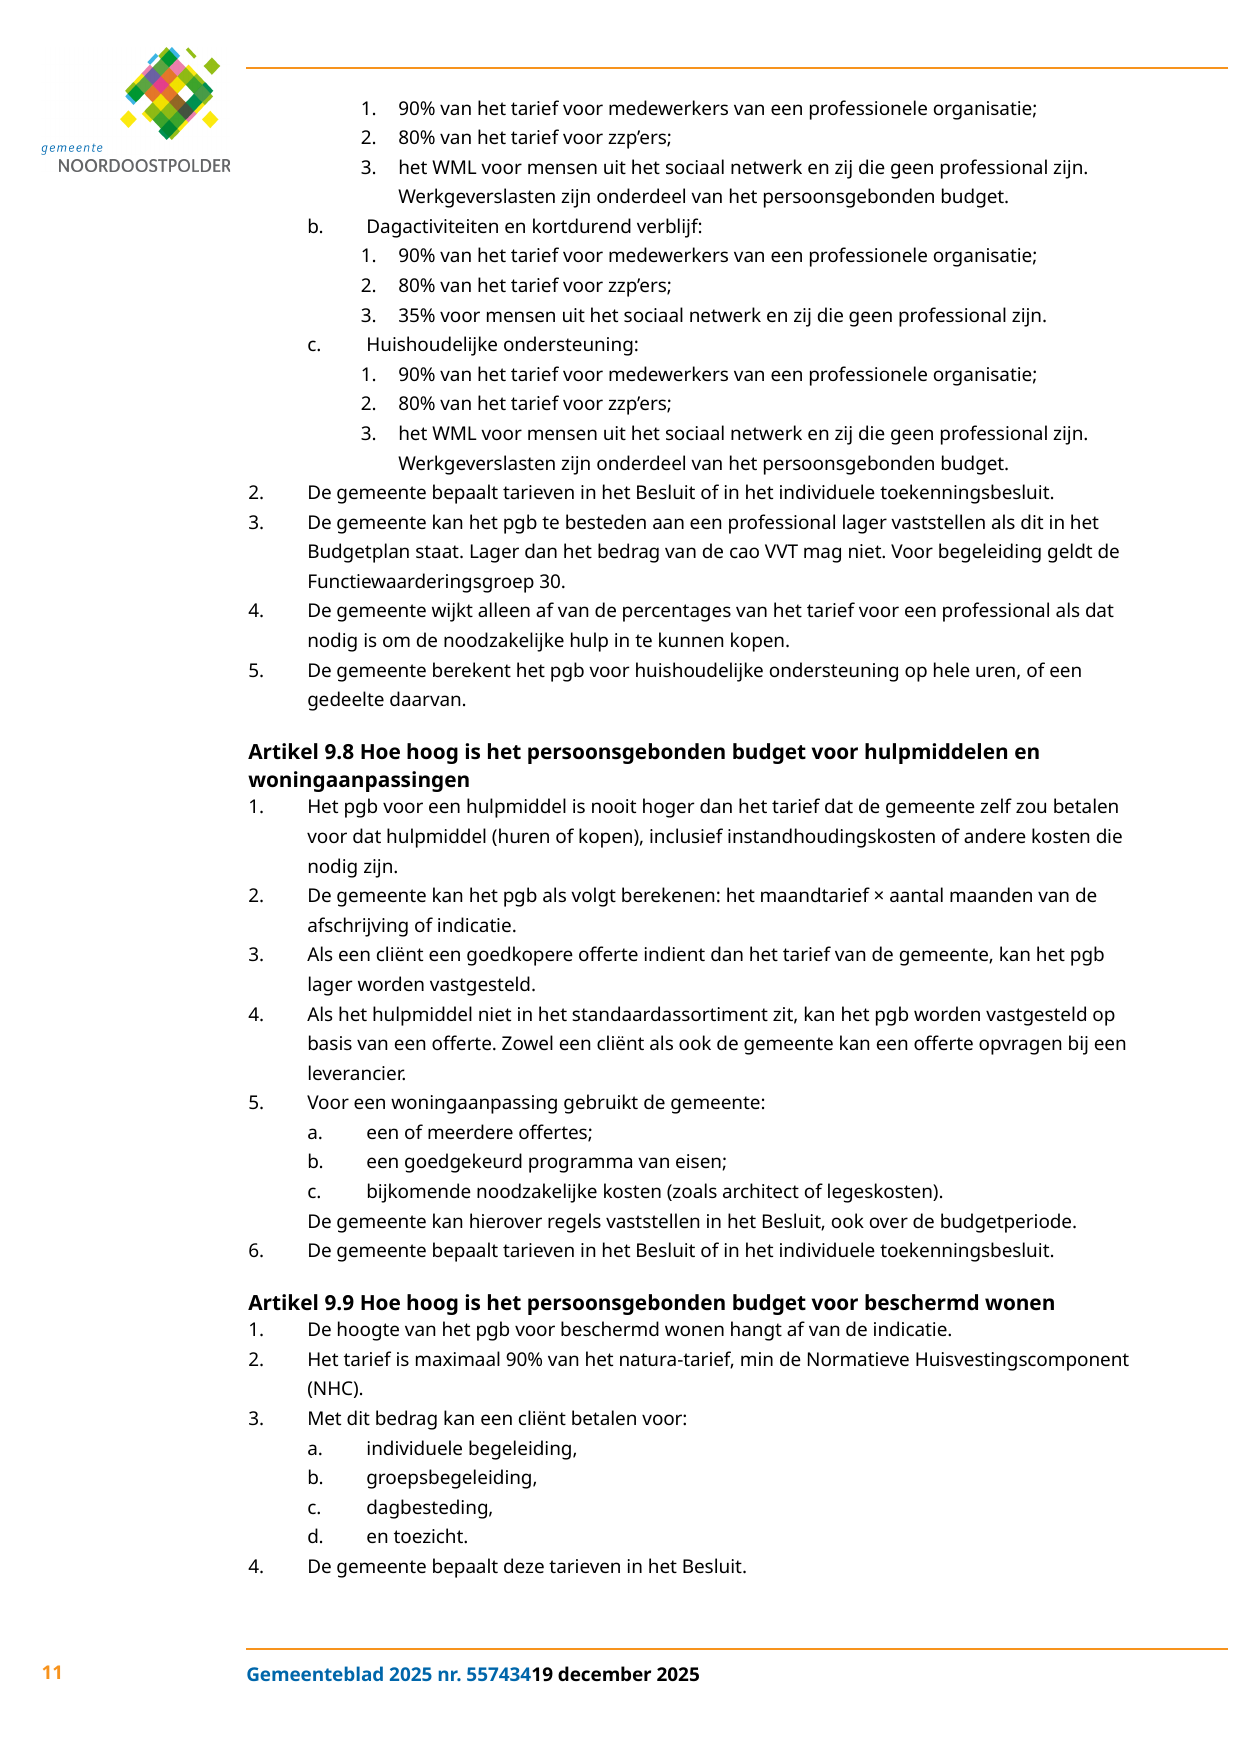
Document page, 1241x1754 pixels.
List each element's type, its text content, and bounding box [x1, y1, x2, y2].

list De gemeente kan het pgb als volgt berekenen: het maandtarief × aantal maanden van de afschrijving of indicatie. [248, 882, 1152, 938]
text Artikel 9.8 Hoe hoog is het persoonsgebonden budget voor hulpmiddelen en woningaanpassingen [248, 737, 1152, 794]
list een goedgekeurd programma van eisen; [307, 1149, 1152, 1174]
list De gemeente bepaalt tarieven in het Besluit of in het individuele toekenningsbesluit. [248, 479, 1152, 505]
list De hoogte van het pgb voor beschermd wonen hangt af van de indicatie. [248, 1316, 1152, 1342]
list Als een cliënt een goedkopere offerte indient dan het tarief van de gemeente, kan het pgb lager worden vastgesteld. [248, 942, 1152, 997]
list 90% van het tarief voor medewerkers van een professionele organisatie; [361, 95, 1152, 121]
list 90% van het tarief voor medewerkers van een professionele organisatie; [361, 361, 1152, 387]
list Met dit bedrag kan een cliënt betalen voor: [248, 1405, 1152, 1431]
list De gemeente wijkt alleen af van de percentages van het tarief voor een professional als dat nodig is om de noodzakelijke hulp in te kunnen kopen. [248, 598, 1152, 653]
list 80% van het tarief voor zzp’ers; [361, 391, 1152, 416]
list 80% van het tarief voor zzp’ers; [361, 124, 1152, 150]
list bijkomende noodzakelijke kosten (zoals architect of legeskosten). [307, 1178, 1152, 1204]
list 35% voor mensen uit het sociaal netwerk en zij die geen professional zijn. [361, 302, 1152, 328]
list individuele begeleiding, [307, 1435, 1152, 1460]
list Het pgb voor een hulpmiddel is nooit hoger dan het tarief dat de gemeente zelf zou betalen voor dat hulpmiddel (huren of kopen), inclusief instandhoudingskosten of andere kosten die nodig zijn. [248, 794, 1152, 879]
list 90% van het tarief voor medewerkers van een professionele organisatie; [361, 243, 1152, 268]
list Huishoudelijke ondersteuning: [307, 331, 1152, 357]
list en toezicht. [307, 1523, 1152, 1549]
list het WML voor mensen uit het sociaal netwerk en zij die geen professional zijn. Werkgeverslasten zijn onderdeel van het persoonsgebonden budget. [361, 420, 1152, 476]
list 80% van het tarief voor zzp’ers; [361, 272, 1152, 298]
list groepsbegeleiding, [307, 1464, 1152, 1490]
list dagbesteding, [307, 1494, 1152, 1519]
list Als het hulpmiddel niet in het standaardassortiment zit, kan het pgb worden vastgesteld op basis van een offerte. Zowel een cliënt als ook de gemeente kan een offerte opvragen bij een leverancier. [248, 1001, 1152, 1086]
list De gemeente kan het pgb te besteden aan een professional lager vaststellen als dit in het Budgetplan staat. Lager dan het bedrag van de cao VVT mag niet. Voor begeleiding geldt de Functiewaarderingsgroep 30. [248, 509, 1152, 594]
list De gemeente bepaalt deze tarieven in het Besluit. [248, 1553, 1152, 1579]
list het WML voor mensen uit het sociaal netwerk en zij die geen professional zijn. Werkgeverslasten zijn onderdeel van het persoonsgebonden budget. [361, 154, 1152, 209]
list Dagactiviteiten en kortdurend verblijf: [307, 213, 1152, 239]
picture [41, 47, 231, 172]
list Het tarief is maximaal 90% van het natura-tarief, min de Normatieve Huisvestingscomponent (NHC). [248, 1346, 1152, 1401]
list De gemeente berekent het pgb voor huishoudelijke ondersteuning op hele uren, of een gedeelte daarvan. [248, 657, 1152, 712]
list De gemeente bepaalt tarieven in het Besluit of in het individuele toekenningsbesluit. [248, 1237, 1152, 1263]
list De gemeente kan hierover regels vaststellen in het Besluit, ook over de budgetperiode. [248, 1208, 1152, 1234]
list een of meerdere offertes; [307, 1119, 1152, 1145]
text Artikel 9.9 Hoe hoog is het persoonsgebonden budget voor beschermd wonen [248, 1288, 1152, 1316]
list Voor een woningaanpassing gebruikt de gemeente: [248, 1089, 1152, 1115]
